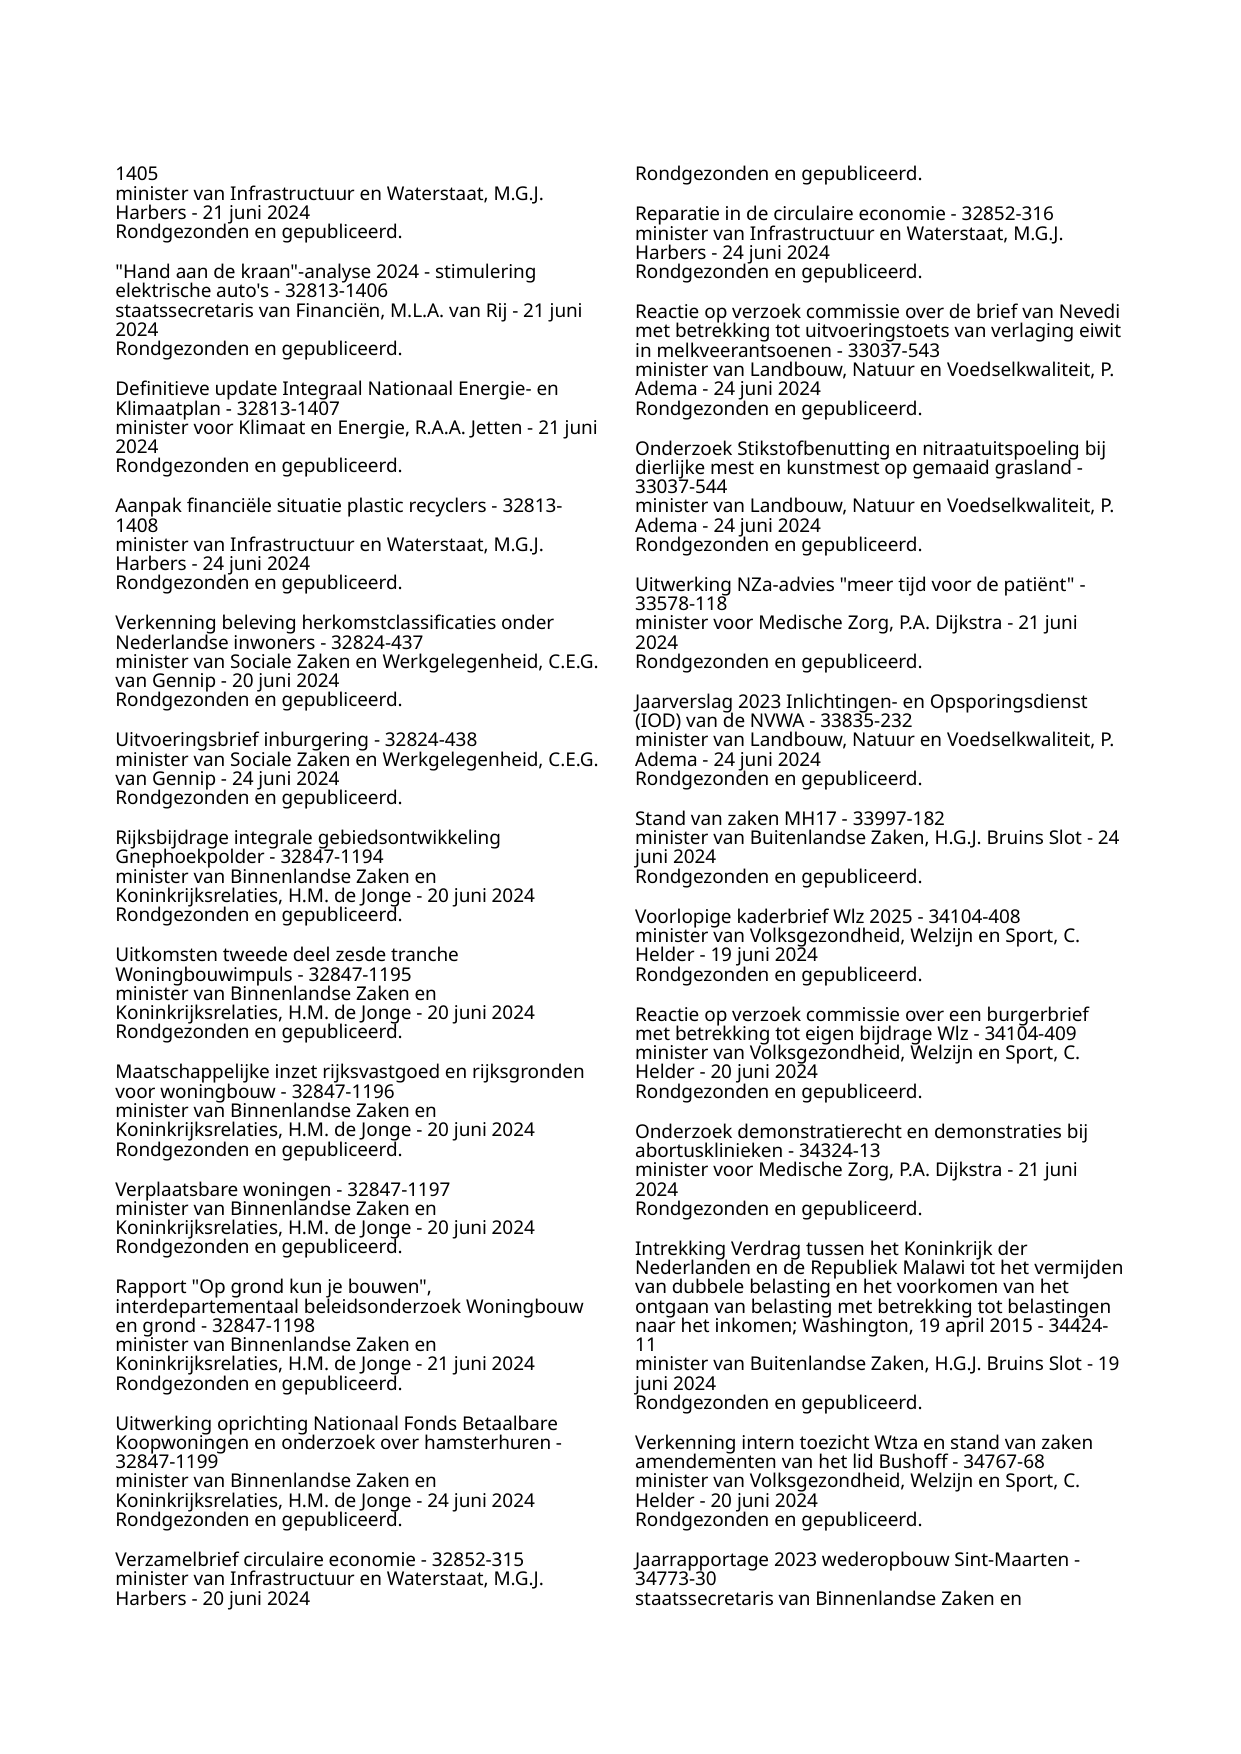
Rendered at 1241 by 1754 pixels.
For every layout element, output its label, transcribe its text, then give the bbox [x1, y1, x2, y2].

text Rondgezonden en gepubliceerd. [115, 789, 605, 808]
text staatssecretaris van Financiën, M.L.A. van Rij - 21 juni 2024 [115, 302, 605, 340]
text minister van Infrastructuur en Waterstaat, M.G.J. Harbers - 21 juni 2024 [115, 184, 605, 223]
text minister van Binnenlandse Zaken en Koninkrijksrelaties, H.M. de Jonge - 20 juni 2024 [115, 868, 605, 906]
text Uitkomsten tweede deel zesde tranche Woningbouwimpuls - 32847-1195 [115, 946, 605, 985]
text minister van Buitenlandse Zaken, H.G.J. Bruins Slot - 19 juni 2024 [635, 1355, 1125, 1394]
text Rondgezonden en gepubliceerd. [635, 966, 1125, 985]
text Reparatie in de circulaire economie - 32852-316 [635, 205, 1125, 224]
text minister van Binnenlandse Zaken en Koninkrijksrelaties, H.M. de Jonge - 20 juni 2024 [115, 985, 605, 1023]
text Rondgezonden en gepubliceerd. [115, 906, 605, 926]
text Rondgezonden en gepubliceerd. [635, 165, 1125, 184]
text Uitvoeringsbrief inburgering - 32824-438 [115, 731, 605, 751]
text Rondgezonden en gepubliceerd. [635, 263, 1125, 282]
text Maatschappelijke inzet rijksvastgoed en rijksgronden voor woningbouw - 32847-1196 [115, 1063, 605, 1102]
text "Hand aan de kraan"-analyse 2024 - stimulering elektrische auto's - 32813-1406 [115, 263, 605, 302]
text Rondgezonden en gepubliceerd. [635, 868, 1125, 887]
text minister van Volksgezondheid, Welzijn en Sport, C. Helder - 20 juni 2024 [635, 1472, 1125, 1511]
text minister van Binnenlandse Zaken en Koninkrijksrelaties, H.M. de Jonge - 21 juni 2024 [115, 1336, 605, 1375]
text staatssecretaris van Binnenlandse Zaken en [635, 1589, 1125, 1609]
text Rondgezonden en gepubliceerd. [635, 1511, 1125, 1530]
text Rondgezonden en gepubliceerd. [635, 399, 1125, 419]
text Jaarrapportage 2023 wederopbouw Sint-Maarten - 34773-30 [635, 1551, 1125, 1589]
text Rondgezonden en gepubliceerd. [115, 223, 605, 242]
text Rondgezonden en gepubliceerd. [115, 574, 605, 594]
text Rondgezonden en gepubliceerd. [115, 340, 605, 359]
text Rondgezonden en gepubliceerd. [115, 1511, 605, 1530]
text Definitieve update Integraal Nationaal Energie- en Klimaatplan - 32813-1407 [115, 380, 605, 419]
text Rondgezonden en gepubliceerd. [635, 1394, 1125, 1413]
text Rondgezonden en gepubliceerd. [115, 457, 605, 477]
text Verzamelbrief circulaire economie - 32852-315 [115, 1551, 605, 1570]
text minister van Volksgezondheid, Welzijn en Sport, C. Helder - 20 juni 2024 [635, 1044, 1125, 1083]
text Rondgezonden en gepubliceerd. [635, 770, 1125, 789]
text Rapport "Op grond kun je bouwen", interdepartementaal beleidsonderzoek Woningbouw en grond - 32847-1198 [115, 1278, 605, 1336]
text Stand van zaken MH17 - 33997-182 [635, 810, 1125, 829]
text minister van Buitenlandse Zaken, H.G.J. Bruins Slot - 24 juni 2024 [635, 829, 1125, 868]
text minister van Landbouw, Natuur en Voedselkwaliteit, P. Adema - 24 juni 2024 [635, 731, 1125, 770]
text Verkenning beleving herkomstclassificaties onder Nederlandse inwoners - 32824-437 [115, 614, 605, 653]
text Rondgezonden en gepubliceerd. [635, 1200, 1125, 1219]
text Rijksbijdrage integrale gebiedsontwikkeling Gnephoekpolder - 32847-1194 [115, 829, 605, 868]
text Rondgezonden en gepubliceerd. [115, 1141, 605, 1160]
text Onderzoek Stikstofbenutting en nitraatuitspoeling bij dierlijke mest en kunstmest op gemaaid grasland - 33037-544 [635, 439, 1125, 497]
text Rondgezonden en gepubliceerd. [635, 536, 1125, 555]
text 1405 [115, 165, 605, 184]
text Reactie op verzoek commissie over een burgerbrief met betrekking tot eigen bijdrage Wlz - 34104-409 [635, 1006, 1125, 1044]
text Jaarverslag 2023 Inlichtingen- en Opsporingsdienst (IOD) van de NVWA - 33835-232 [635, 693, 1125, 731]
text Rondgezonden en gepubliceerd. [115, 1375, 605, 1394]
text minister van Binnenlandse Zaken en Koninkrijksrelaties, H.M. de Jonge - 24 juni 2024 [115, 1472, 605, 1511]
text Rondgezonden en gepubliceerd. [115, 1023, 605, 1043]
text Rondgezonden en gepubliceerd. [635, 653, 1125, 672]
text Voorlopige kaderbrief Wlz 2025 - 34104-408 [635, 908, 1125, 927]
text minister van Binnenlandse Zaken en Koninkrijksrelaties, H.M. de Jonge - 20 juni 2024 [115, 1200, 605, 1238]
text Uitwerking oprichting Nationaal Fonds Betaalbare Koopwoningen en onderzoek over hamsterhuren - 32847-1199 [115, 1415, 605, 1472]
text Verplaatsbare woningen - 32847-1197 [115, 1181, 605, 1200]
text Onderzoek demonstratierecht en demonstraties bij abortusklinieken - 34324-13 [635, 1123, 1125, 1161]
text Rondgezonden en gepubliceerd. [635, 1083, 1125, 1102]
text minister voor Klimaat en Energie, R.A.A. Jetten - 21 juni 2024 [115, 419, 605, 457]
text minister van Infrastructuur en Waterstaat, M.G.J. Harbers - 24 juni 2024 [115, 536, 605, 574]
text minister van Sociale Zaken en Werkgelegenheid, C.E.G. van Gennip - 20 juni 2024 [115, 653, 605, 691]
text minister van Infrastructuur en Waterstaat, M.G.J. Harbers - 24 juni 2024 [635, 224, 1125, 263]
text Intrekking Verdrag tussen het Koninkrijk der Nederlanden en de Republiek Malawi tot het vermijden van dubbele belasting en het voorkomen van het ontgaan van belasting met betrekking tot belastingen naar het inkomen; Washington, 19 april 2015 - 34424-11 [635, 1240, 1125, 1355]
text minister van Infrastructuur en Waterstaat, M.G.J. Harbers - 20 juni 2024 [115, 1570, 605, 1609]
text minister van Landbouw, Natuur en Voedselkwaliteit, P. Adema - 24 juni 2024 [635, 361, 1125, 399]
text Aanpak financiële situatie plastic recyclers - 32813-1408 [115, 497, 605, 536]
text minister van Volksgezondheid, Welzijn en Sport, C. Helder - 19 juni 2024 [635, 927, 1125, 966]
text Uitwerking NZa-advies "meer tijd voor de patiënt" - 33578-118 [635, 576, 1125, 614]
text minister voor Medische Zorg, P.A. Dijkstra - 21 juni 2024 [635, 614, 1125, 653]
text minister van Sociale Zaken en Werkgelegenheid, C.E.G. van Gennip - 24 juni 2024 [115, 751, 605, 789]
text Rondgezonden en gepubliceerd. [115, 1238, 605, 1258]
text Reactie op verzoek commissie over de brief van Nevedi met betrekking tot uitvoeringstoets van verlaging eiwit in melkveerantsoenen - 33037-543 [635, 303, 1125, 361]
text minister voor Medische Zorg, P.A. Dijkstra - 21 juni 2024 [635, 1161, 1125, 1200]
text minister van Landbouw, Natuur en Voedselkwaliteit, P. Adema - 24 juni 2024 [635, 497, 1125, 536]
text Rondgezonden en gepubliceerd. [115, 691, 605, 711]
text Verkenning intern toezicht Wtza en stand van zaken amendementen van het lid Bushoff - 34767-68 [635, 1434, 1125, 1472]
text minister van Binnenlandse Zaken en Koninkrijksrelaties, H.M. de Jonge - 20 juni 2024 [115, 1102, 605, 1141]
